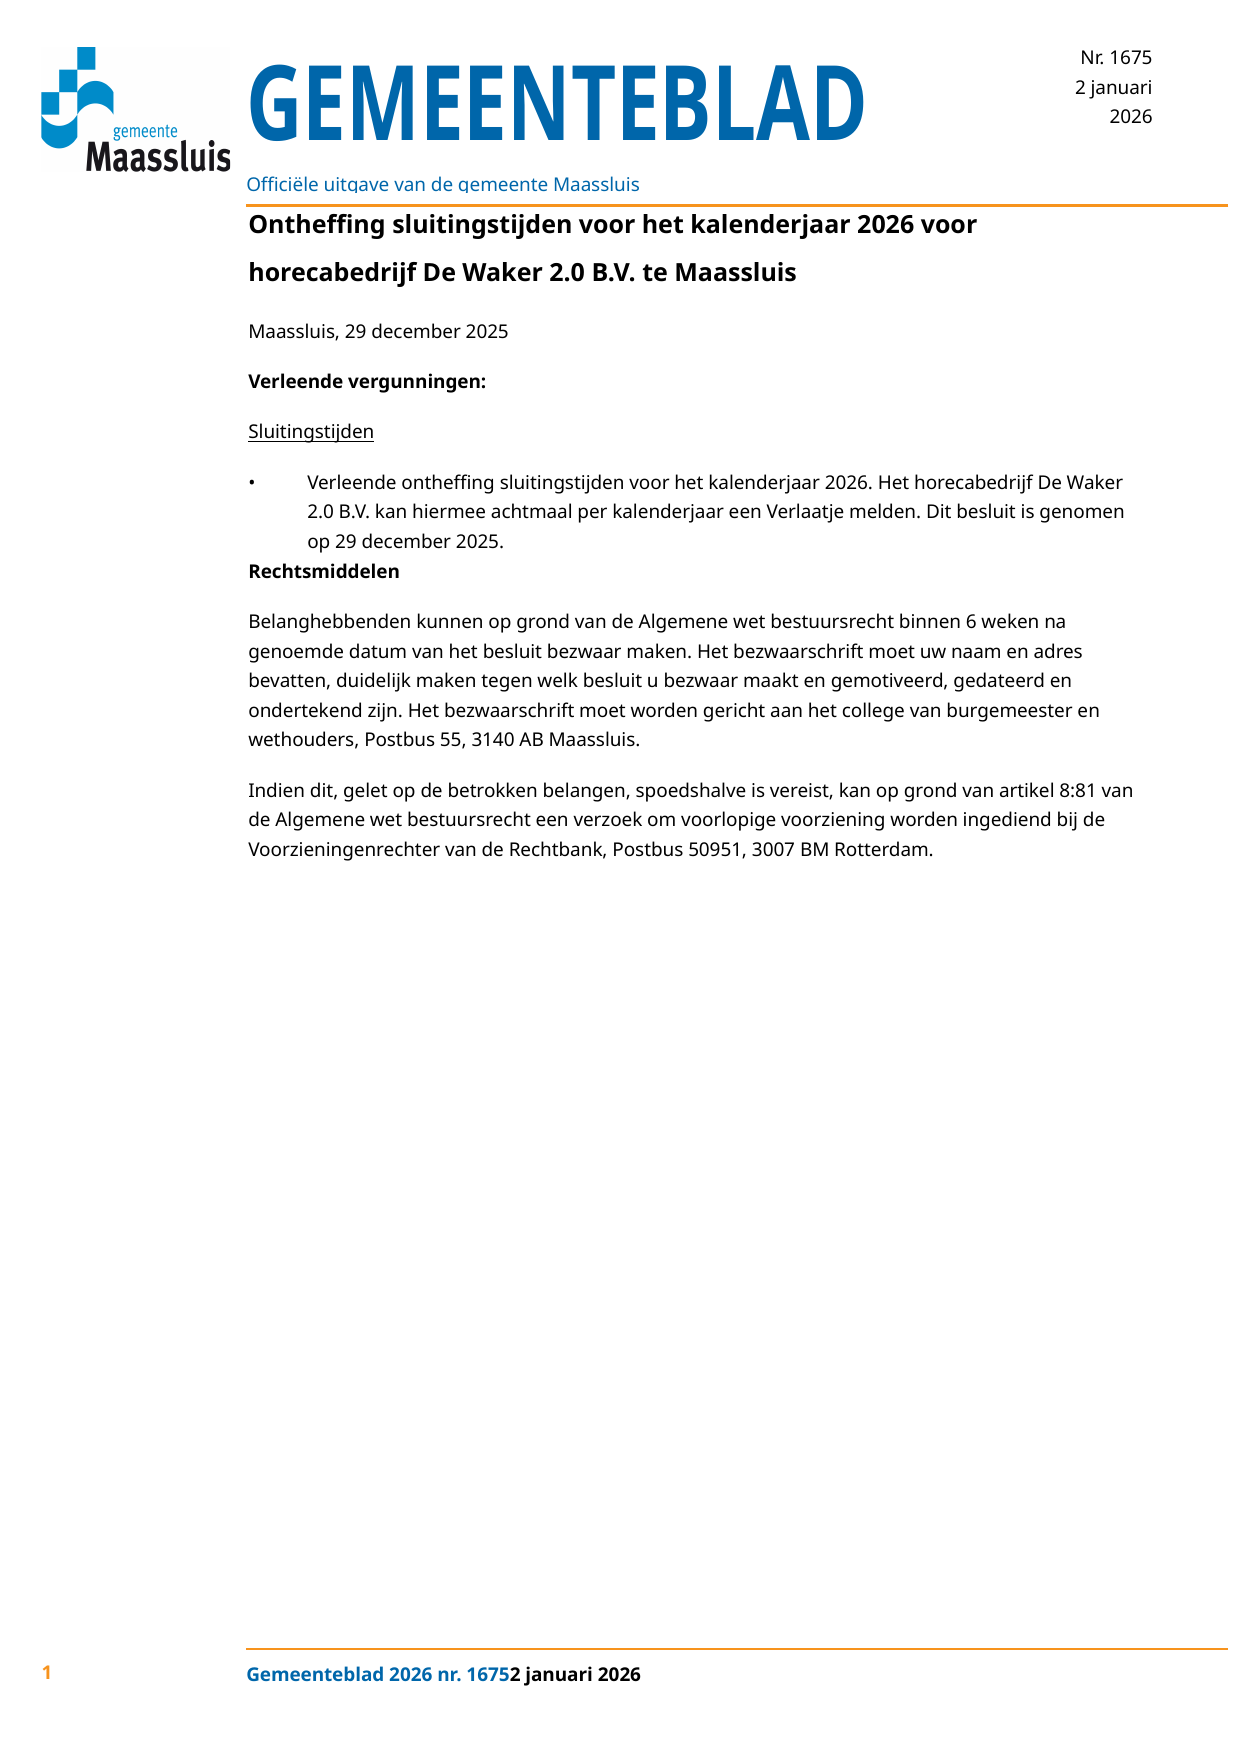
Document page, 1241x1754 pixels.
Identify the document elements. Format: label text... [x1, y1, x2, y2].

picture [41, 47, 77, 92]
text Indien dit, gelet op de betrokken belangen, spoedshalve is vereist, kan op grond van artikel 8:81 van de Algemene wet bestuursrecht een verzoek om voorlopige voorziening worden ingediend bij de Voorzieningenrechter van de Rechtbank, Postbus 50951, 3007 BM Rotterdam. [248, 777, 1152, 862]
text Ontheffing sluitingstijden voor het kalenderjaar 2026 voor horecabedrijf De Waker 2.0 B.V. te Maassluis [248, 207, 1152, 288]
text Verleende vergunningen: [248, 368, 1152, 394]
text Rechtsmiddelen [248, 558, 1152, 584]
text Belanghebbenden kunnen op grond van de Algemene wet bestuursrecht binnen 6 weken na genoemde datum van het besluit bezwaar maken. Het bezwaarschrift moet uw naam en adres bevatten, duidelijk maken tegen welk besluit u bezwaar maakt en gemotiveerd, gedateerd en ondertekend zijn. Het bezwaarschrift moet worden gericht aan het college van burgemeester en wethouders, Postbus 55, 3140 AB Maassluis. [248, 608, 1152, 752]
list Verleende ontheffing sluitingstijden voor het kalenderjaar 2026. Het horecabedrijf De Waker 2.0 B.V. kan hiermee achtmaal per kalenderjaar een Verlaatje melden. Dit besluit is genomen op 29 december 2025. [248, 469, 1152, 554]
picture [41, 47, 231, 172]
text Maassluis, 29 december 2025 [248, 318, 1152, 344]
text Sluitingstijden [248, 419, 1152, 444]
